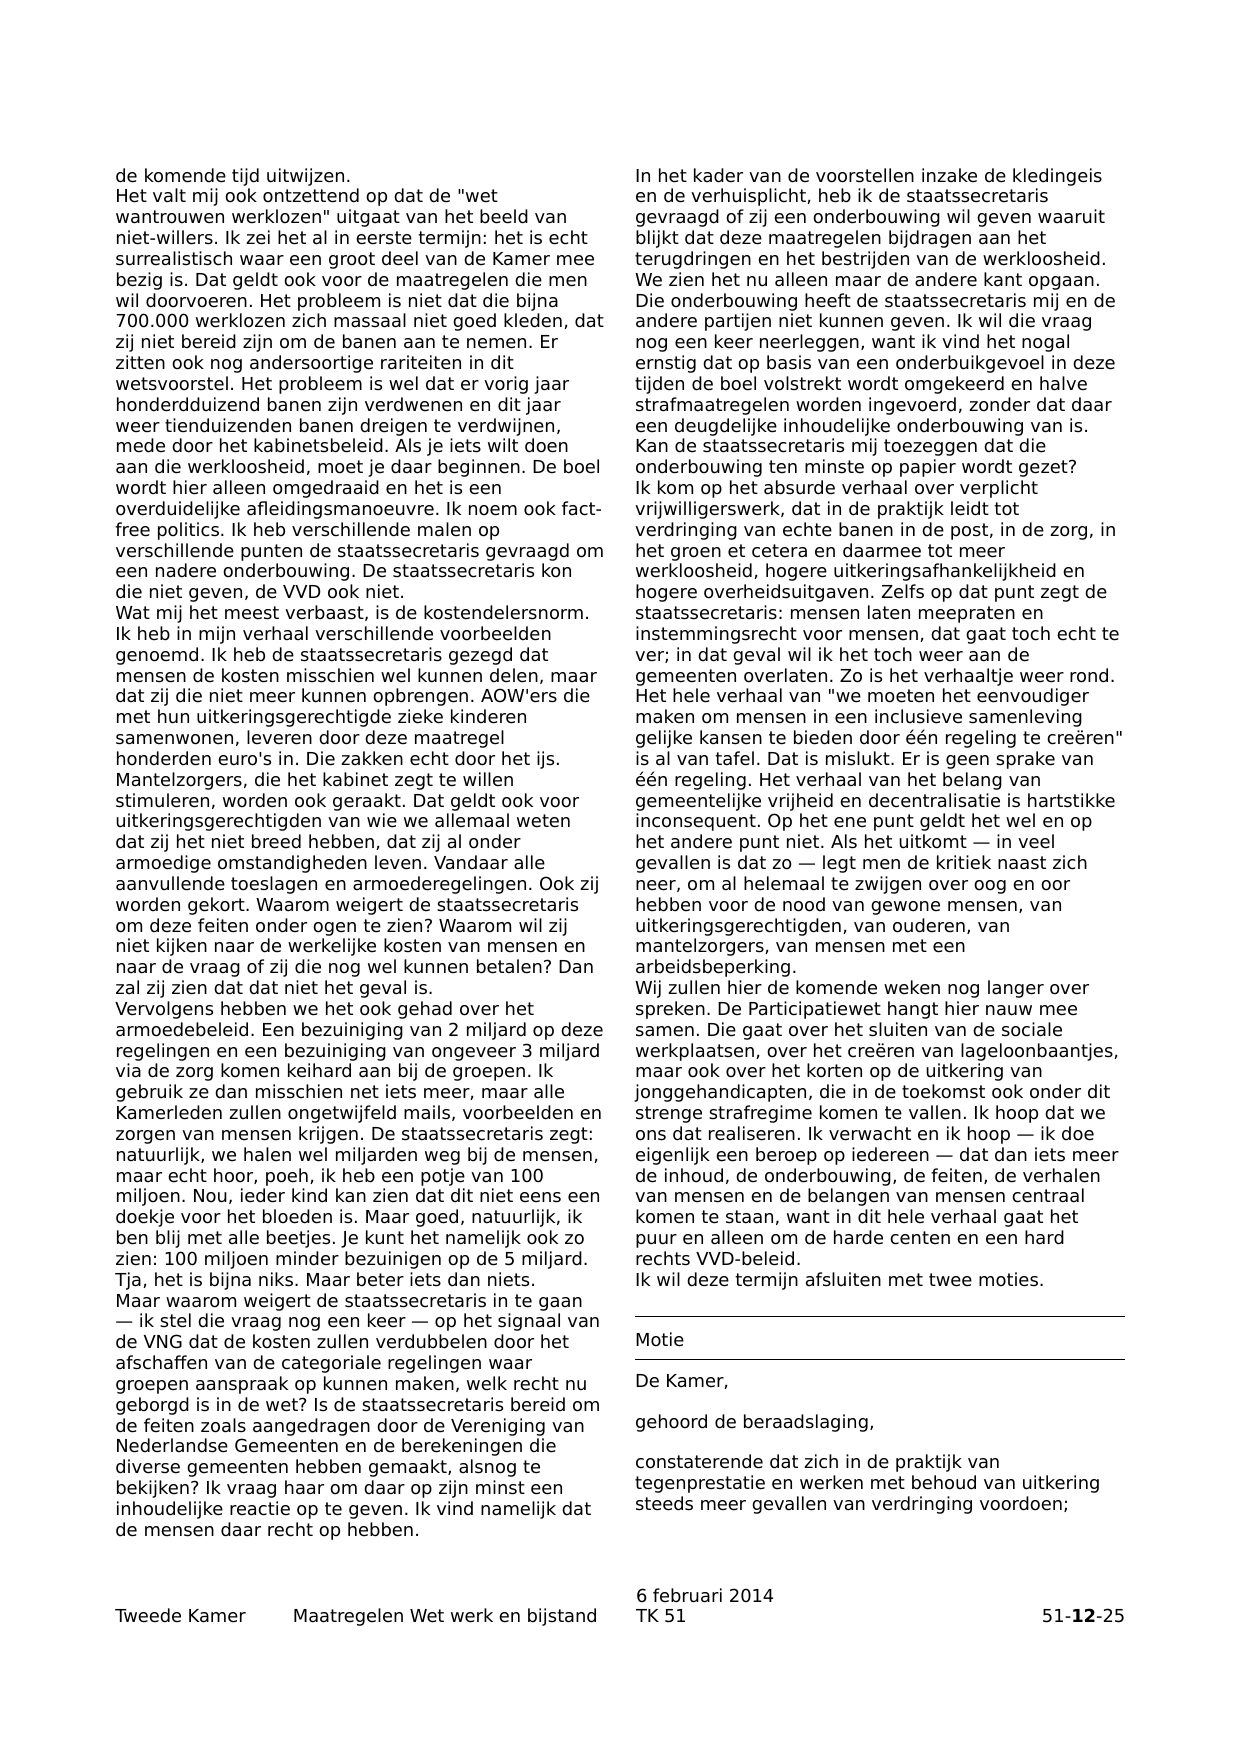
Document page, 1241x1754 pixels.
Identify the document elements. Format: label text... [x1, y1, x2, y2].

text Motie [635, 1330, 1125, 1351]
text Ik wil deze termijn afsluiten met twee moties. [635, 1269, 1125, 1290]
text Maar waarom weigert de staatssecretaris in te gaan — ik stel die vraag nog een keer — op het signaal van de VNG dat de kosten zullen verdubbelen door het afschaffen van de categoriale regelingen waar groepen aanspraak op kunnen maken, welk recht nu geborgd is in de wet? Is de staatssecretaris bereid om de feiten zoals aangedragen door de Vereniging van Nederlandse Gemeenten en de berekeningen die diverse gemeenten hebben gemaakt, alsnog te bekijken? Ik vraag haar om daar op zijn minst een inhoudelijke reactie op te geven. Ik vind namelijk dat de mensen daar recht op hebben. [115, 1290, 605, 1540]
text Ik kom op het absurde verhaal over verplicht vrijwilligerswerk, dat in de praktijk leidt tot verdringing van echte banen in de post, in de zorg, in het groen et cetera en daarmee tot meer werkloosheid, hogere uitkeringsafhankelijkheid en hogere overheidsuitgaven. Zelfs op dat punt zegt de staatssecretaris: mensen laten meepraten en instemmingsrecht voor mensen, dat gaat toch echt te ver; in dat geval wil ik het toch weer aan de gemeenten overlaten. Zo is het verhaaltje weer rond. Het hele verhaal van "we moeten het eenvoudiger maken om mensen in een inclusieve samenleving gelijke kansen te bieden door één regeling te creëren" is al van tafel. Dat is mislukt. Er is geen sprake van één regeling. Het verhaal van het belang van gemeentelijke vrijheid en decentralisatie is hartstikke inconsequent. Op het ene punt geldt het wel en op het andere punt niet. Als het uitkomt — in veel gevallen is dat zo — legt men de kritiek naast zich neer, om al helemaal te zwijgen over oog en oor hebben voor de nood van gewone mensen, van uitkeringsgerechtigden, van ouderen, van mantelzorgers, van mensen met een arbeidsbeperking. [635, 478, 1125, 978]
text de komende tijd uitwijzen. [115, 165, 605, 186]
text De Kamer, [635, 1371, 1125, 1392]
text In het kader van de voorstellen inzake de kledingeis en de verhuisplicht, heb ik de staatssecretaris gevraagd of zij een onderbouwing wil geven waaruit blijkt dat deze maatregelen bijdragen aan het terugdringen en het bestrijden van de werkloosheid. We zien het nu alleen maar de andere kant opgaan. Die onderbouwing heeft de staatssecretaris mij en de andere partijen niet kunnen geven. Ik wil die vraag nog een keer neerleggen, want ik vind het nogal ernstig dat op basis van een onderbuikgevoel in deze tijden de boel volstrekt wordt omgekeerd en halve strafmaatregelen worden ingevoerd, zonder dat daar een deugdelijke inhoudelijke onderbouwing van is. Kan de staatssecretaris mij toezeggen dat die onderbouwing ten minste op papier wordt gezet? [635, 165, 1125, 478]
text Wij zullen hier de komende weken nog langer over spreken. De Participatiewet hangt hier nauw mee samen. Die gaat over het sluiten van de sociale werkplaatsen, over het creëren van lageloonbaantjes, maar ook over het korten op de uitkering van jonggehandicapten, die in de toekomst ook onder dit strenge strafregime komen te vallen. Ik hoop dat we ons dat realiseren. Ik verwacht en ik hoop — ik doe eigenlijk een beroep op iedereen — dat dan iets meer de inhoud, de onderbouwing, de feiten, de verhalen van mensen en de belangen van mensen centraal komen te staan, want in dit hele verhaal gaat het puur en alleen om de harde centen en een hard rechts VVD-beleid. [635, 978, 1125, 1269]
text Vervolgens hebben we het ook gehad over het armoedebeleid. Een bezuiniging van 2 miljard op deze regelingen en een bezuiniging van ongeveer 3 miljard via de zorg komen keihard aan bij de groepen. Ik gebruik ze dan misschien net iets meer, maar alle Kamerleden zullen ongetwijfeld mails, voorbeelden en zorgen van mensen krijgen. De staatssecretaris zegt: natuurlijk, we halen wel miljarden weg bij de mensen, maar echt hoor, poeh, ik heb een potje van 100 miljoen. Nou, ieder kind kan zien dat dit niet eens een doekje voor het bloeden is. Maar goed, natuurlijk, ik ben blij met alle beetjes. Je kunt het namelijk ook zo zien: 100 miljoen minder bezuinigen op de 5 miljard. Tja, het is bijna niks. Maar beter iets dan niets. [115, 999, 605, 1290]
text Het valt mij ook ontzettend op dat de "wet wantrouwen werklozen" uitgaat van het beeld van niet-willers. Ik zei het al in eerste termijn: het is echt surrealistisch waar een groot deel van de Kamer mee bezig is. Dat geldt ook voor de maatregelen die men wil doorvoeren. Het probleem is niet dat die bijna 700.000 werklozen zich massaal niet goed kleden, dat zij niet bereid zijn om de banen aan te nemen. Er zitten ook nog andersoortige rariteiten in dit wetsvoorstel. Het probleem is wel dat er vorig jaar honderdduizend banen zijn verdwenen en dit jaar weer tienduizenden banen dreigen te verdwijnen, mede door het kabinetsbeleid. Als je iets wilt doen aan die werkloosheid, moet je daar beginnen. De boel wordt hier alleen omgedraaid en het is een overduidelijke afleidingsmanoeuvre. Ik noem ook fact-free politics. Ik heb verschillende malen op verschillende punten de staatssecretaris gevraagd om een nadere onderbouwing. De staatssecretaris kon die niet geven, de VVD ook niet. [115, 186, 605, 603]
text Wat mij het meest verbaast, is de kostendelersnorm. Ik heb in mijn verhaal verschillende voorbeelden genoemd. Ik heb de staatssecretaris gezegd dat mensen de kosten misschien wel kunnen delen, maar dat zij die niet meer kunnen opbrengen. AOW'ers die met hun uitkeringsgerechtigde zieke kinderen samenwonen, leveren door deze maatregel honderden euro's in. Die zakken echt door het ijs. Mantelzorgers, die het kabinet zegt te willen stimuleren, worden ook geraakt. Dat geldt ook voor uitkeringsgerechtigden van wie we allemaal weten dat zij het niet breed hebben, dat zij al onder armoedige omstandigheden leven. Vandaar alle aanvullende toeslagen en armoederegelingen. Ook zij worden gekort. Waarom weigert de staatssecretaris om deze feiten onder ogen te zien? Waarom wil zij niet kijken naar de werkelijke kosten van mensen en naar de vraag of zij die nog wel kunnen betalen? Dan zal zij zien dat dat niet het geval is. [115, 603, 605, 999]
text constaterende dat zich in de praktijk van tegenprestatie en werken met behoud van uitkering steeds meer gevallen van verdringing voordoen; [635, 1452, 1125, 1514]
text gehoord de beraadslaging, [635, 1412, 1125, 1432]
